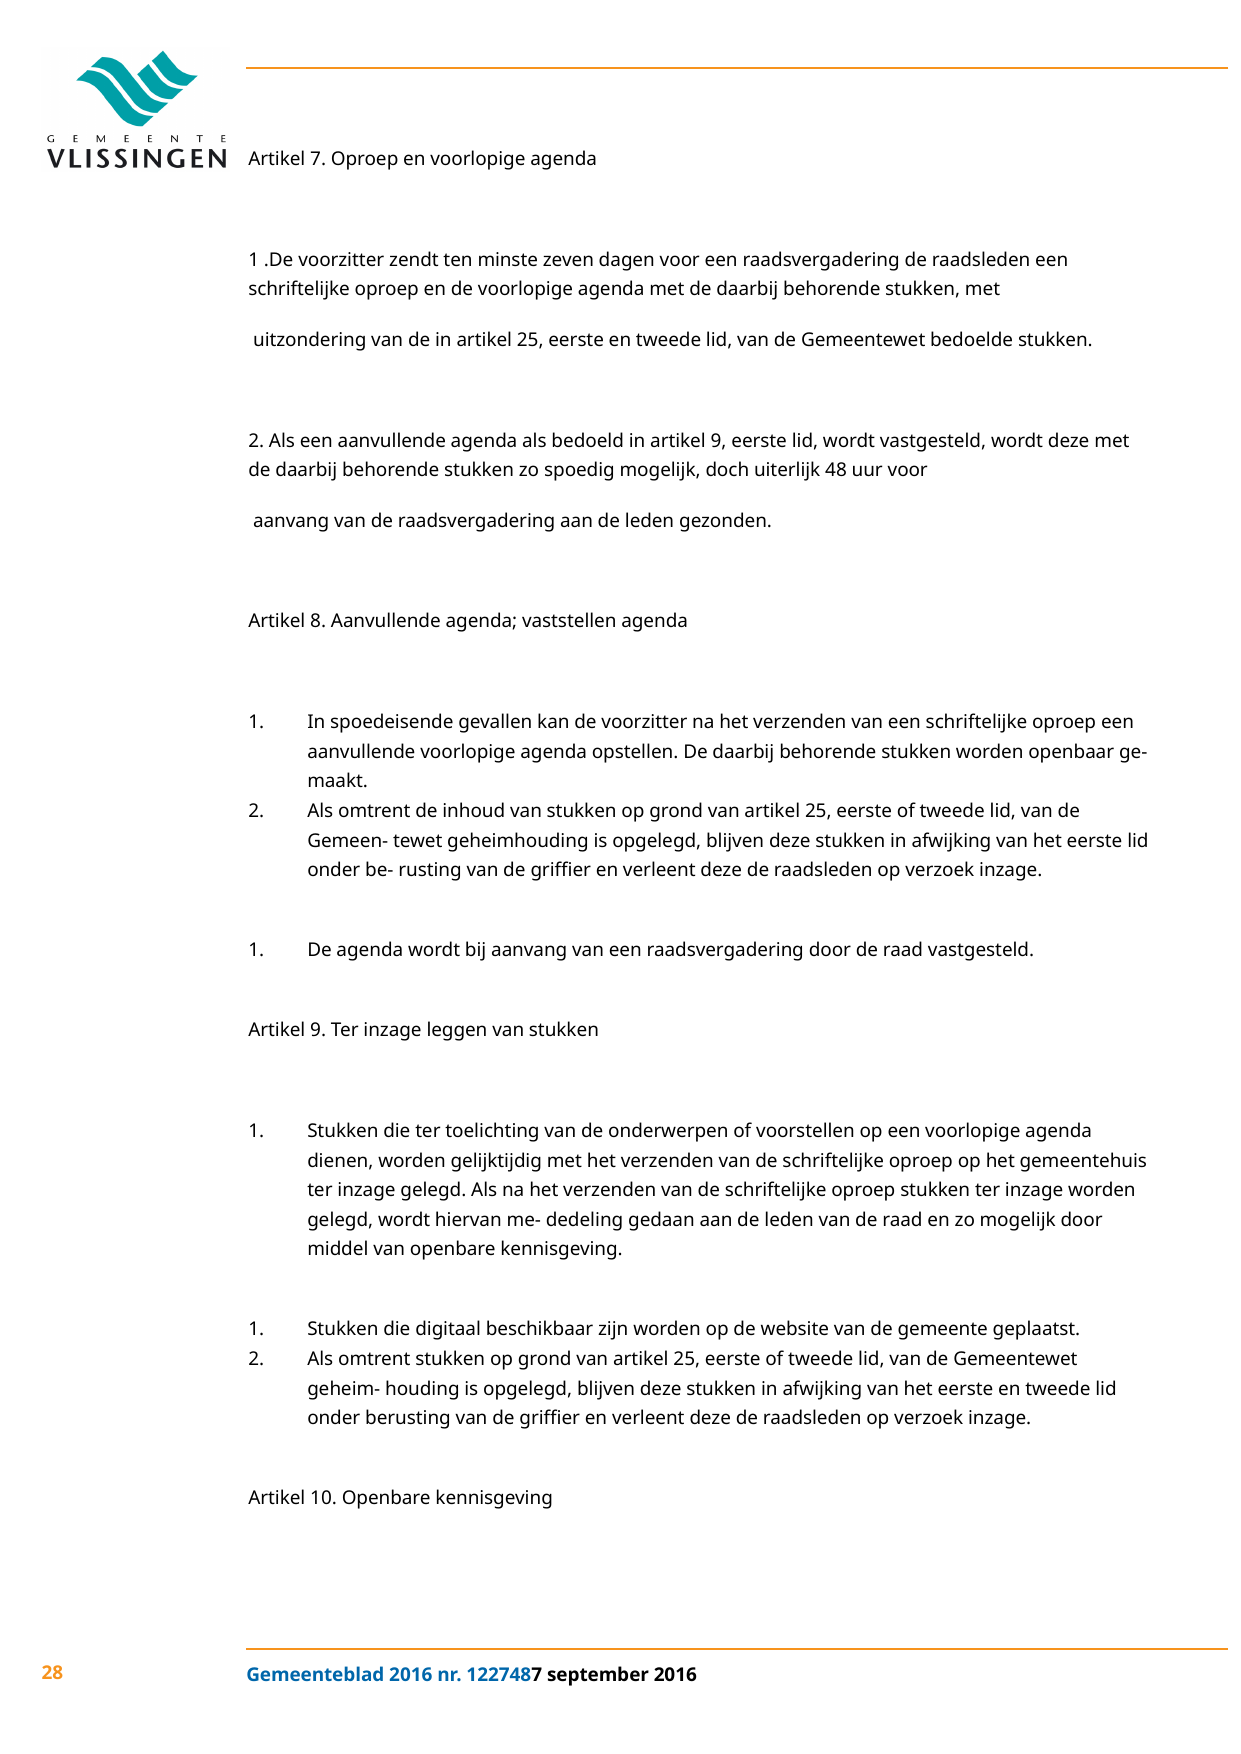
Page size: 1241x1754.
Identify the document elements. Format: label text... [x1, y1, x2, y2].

text Artikel 8. Aanvullende agenda; vaststellen agenda [248, 608, 1152, 633]
list De agenda wordt bij aanvang van een raadsvergadering door de raad vastgesteld. [248, 936, 1152, 962]
text 2. Als een aanvullende agenda als bedoeld in artikel 9, eerste lid, wordt vastgesteld, wordt deze met de daarbij behorende stukken zo spoedig mogelijk, doch uiterlijk 48 uur voor [248, 427, 1152, 482]
text uitzondering van de in artikel 25, eerste en tweede lid, van de Gemeentewet bedoelde stukken. [248, 326, 1152, 352]
picture [41, 47, 231, 172]
list Stukken die ter toelichting van de onderwerpen of voorstellen op een voorlopige agenda dienen, worden gelijktijdig met het verzenden van de schriftelijke oproep op het gemeentehuis ter inzage gelegd. Als na het verzenden van de schriftelijke oproep stukken ter inzage worden gelegd, wordt hiervan me- dedeling gedaan aan de leden van de raad en zo mogelijk door middel van openbare kennisgeving. [248, 1117, 1152, 1261]
list Stukken die digitaal beschikbaar zijn worden op de website van de gemeente geplaatst. [248, 1316, 1152, 1341]
text Artikel 7. Oproep en voorlopige agenda [248, 145, 1152, 171]
text aanvang van de raadsvergadering aan de leden gezonden. [248, 507, 1152, 533]
text Artikel 10. Openbare kennisgeving [248, 1484, 1152, 1510]
list In spoedeisende gevallen kan de voorzitter na het verzenden van een schriftelijke oproep een aanvullende voorlopige agenda opstellen. De daarbij behorende stukken worden openbaar ge- maakt. [248, 708, 1152, 793]
text 1 .De voorzitter zendt ten minste zeven dagen voor een raadsvergadering de raadsleden een schriftelijke oproep en de voorlopige agenda met de daarbij behorende stukken, met [248, 246, 1152, 301]
text Artikel 9. Ter inzage leggen van stukken [248, 1016, 1152, 1042]
list Als omtrent de inhoud van stukken op grond van artikel 25, eerste of tweede lid, van de Gemeen- tewet geheimhouding is opgelegd, blijven deze stukken in afwijking van het eerste lid onder be- rusting van de griffier en verleent deze de raadsleden op verzoek inzage. [248, 797, 1152, 882]
list Als omtrent stukken op grond van artikel 25, eerste of tweede lid, van de Gemeentewet geheim- houding is opgelegd, blijven deze stukken in afwijking van het eerste en tweede lid onder berusting van de griffier en verleent deze de raadsleden op verzoek inzage. [248, 1345, 1152, 1430]
